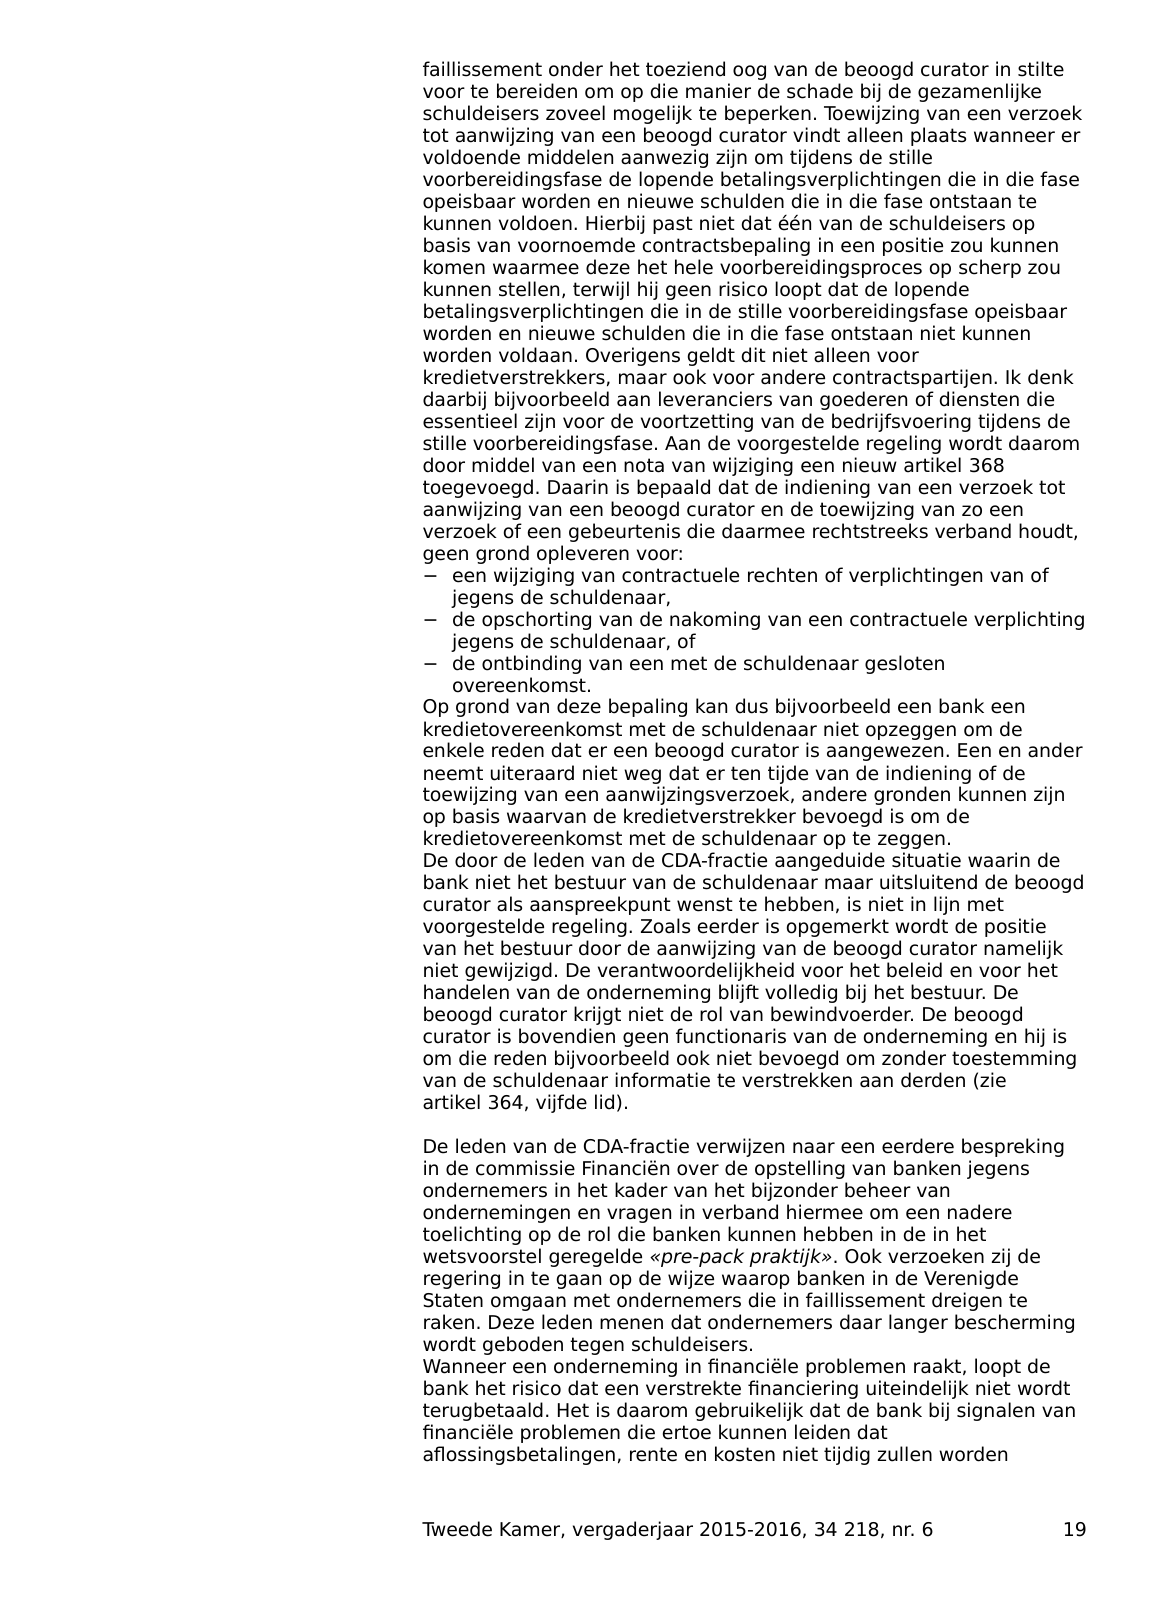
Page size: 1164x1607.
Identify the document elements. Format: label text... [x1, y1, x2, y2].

text faillissement onder het toeziend oog van de beoogd curator in stilte voor te bereiden om op die manier de schade bij de gezamenlijke schuldeisers zoveel mogelijk te beperken. Toewijzing van een verzoek tot aanwijzing van een beoogd curator vindt alleen plaats wanneer er voldoende middelen aanwezig zijn om tijdens de stille voorbereidingsfase de lopende betalingsverplichtingen die in die fase opeisbaar worden en nieuwe schulden die in die fase ontstaan te kunnen voldoen. Hierbij past niet dat één van de schuldeisers op basis van voornoemde contractsbepaling in een positie zou kunnen komen waarmee deze het hele voorbereidingsproces op scherp zou kunnen stellen, terwijl hij geen risico loopt dat de lopende betalingsverplichtingen die in de stille voorbereidingsfase opeisbaar worden en nieuwe schulden die in die fase ontstaan niet kunnen worden voldaan. Overigens geldt dit niet alleen voor kredietverstrekkers, maar ook voor andere contractspartijen. Ik denk daarbij bijvoorbeeld aan leveranciers van goederen of diensten die essentieel zijn voor de voortzetting van de bedrijfsvoering tijdens de stille voorbereidingsfase. Aan de voorgestelde regeling wordt daarom door middel van een nota van wijziging een nieuw artikel 368 toegevoegd. Daarin is bepaald dat de indiening van een verzoek tot aanwijzing van een beoogd curator en de toewijzing van zo een verzoek of een gebeurtenis die daarmee rechtstreeks verband houdt, geen grond opleveren voor: [422, 59, 1087, 564]
text Op grond van deze bepaling kan dus bijvoorbeeld een bank een kredietovereenkomst met de schuldenaar niet opzeggen om de enkele reden dat er een beoogd curator is aangewezen. Een en ander neemt uiteraard niet weg dat er ten tijde van de indiening of de toewijzing van een aanwijzingsverzoek, andere gronden kunnen zijn op basis waarvan de kredietverstrekker bevoegd is om de kredietovereenkomst met de schuldenaar op te zeggen. [422, 696, 1087, 850]
text − de ontbinding van een met de schuldenaar gesloten overeenkomst. [422, 652, 1087, 696]
text − de opschorting van de nakoming van een contractuele verplichting jegens de schuldenaar, of [422, 608, 1087, 652]
text − een wijziging van contractuele rechten of verplichtingen van of jegens de schuldenaar, [422, 564, 1087, 608]
text De door de leden van de CDA-fractie aangeduide situatie waarin de bank niet het bestuur van de schuldenaar maar uitsluitend de beoogd curator als aanspreekpunt wenst te hebben, is niet in lijn met voorgestelde regeling. Zoals eerder is opgemerkt wordt de positie van het bestuur door de aanwijzing van de beoogd curator namelijk niet gewijzigd. De verantwoordelijkheid voor het beleid en voor het handelen van de onderneming blijft volledig bij het bestuur. De beoogd curator krijgt niet de rol van bewindvoerder. De beoogd curator is bovendien geen functionaris van de onderneming en hij is om die reden bijvoorbeeld ook niet bevoegd om zonder toestemming van de schuldenaar informatie te verstrekken aan derden (zie artikel 364, vijfde lid). [422, 850, 1087, 1114]
text De leden van de CDA-fractie verwijzen naar een eerdere bespreking in de commissie Financiën over de opstelling van banken jegens ondernemers in het kader van het bijzonder beheer van ondernemingen en vragen in verband hiermee om een nadere toelichting op de rol die banken kunnen hebben in de in het wetsvoorstel geregelde «pre-pack praktijk». Ook verzoeken zij de regering in te gaan op de wijze waarop banken in de Verenigde Staten omgaan met ondernemers die in faillissement dreigen te raken. Deze leden menen dat ondernemers daar langer bescherming wordt geboden tegen schuldeisers. [422, 1136, 1087, 1356]
text Wanneer een onderneming in financiële problemen raakt, loopt de bank het risico dat een verstrekte financiering uiteindelijk niet wordt terugbetaald. Het is daarom gebruikelijk dat de bank bij signalen van financiële problemen die ertoe kunnen leiden dat aflossingsbetalingen, rente en kosten niet tijdig zullen worden [422, 1356, 1087, 1466]
